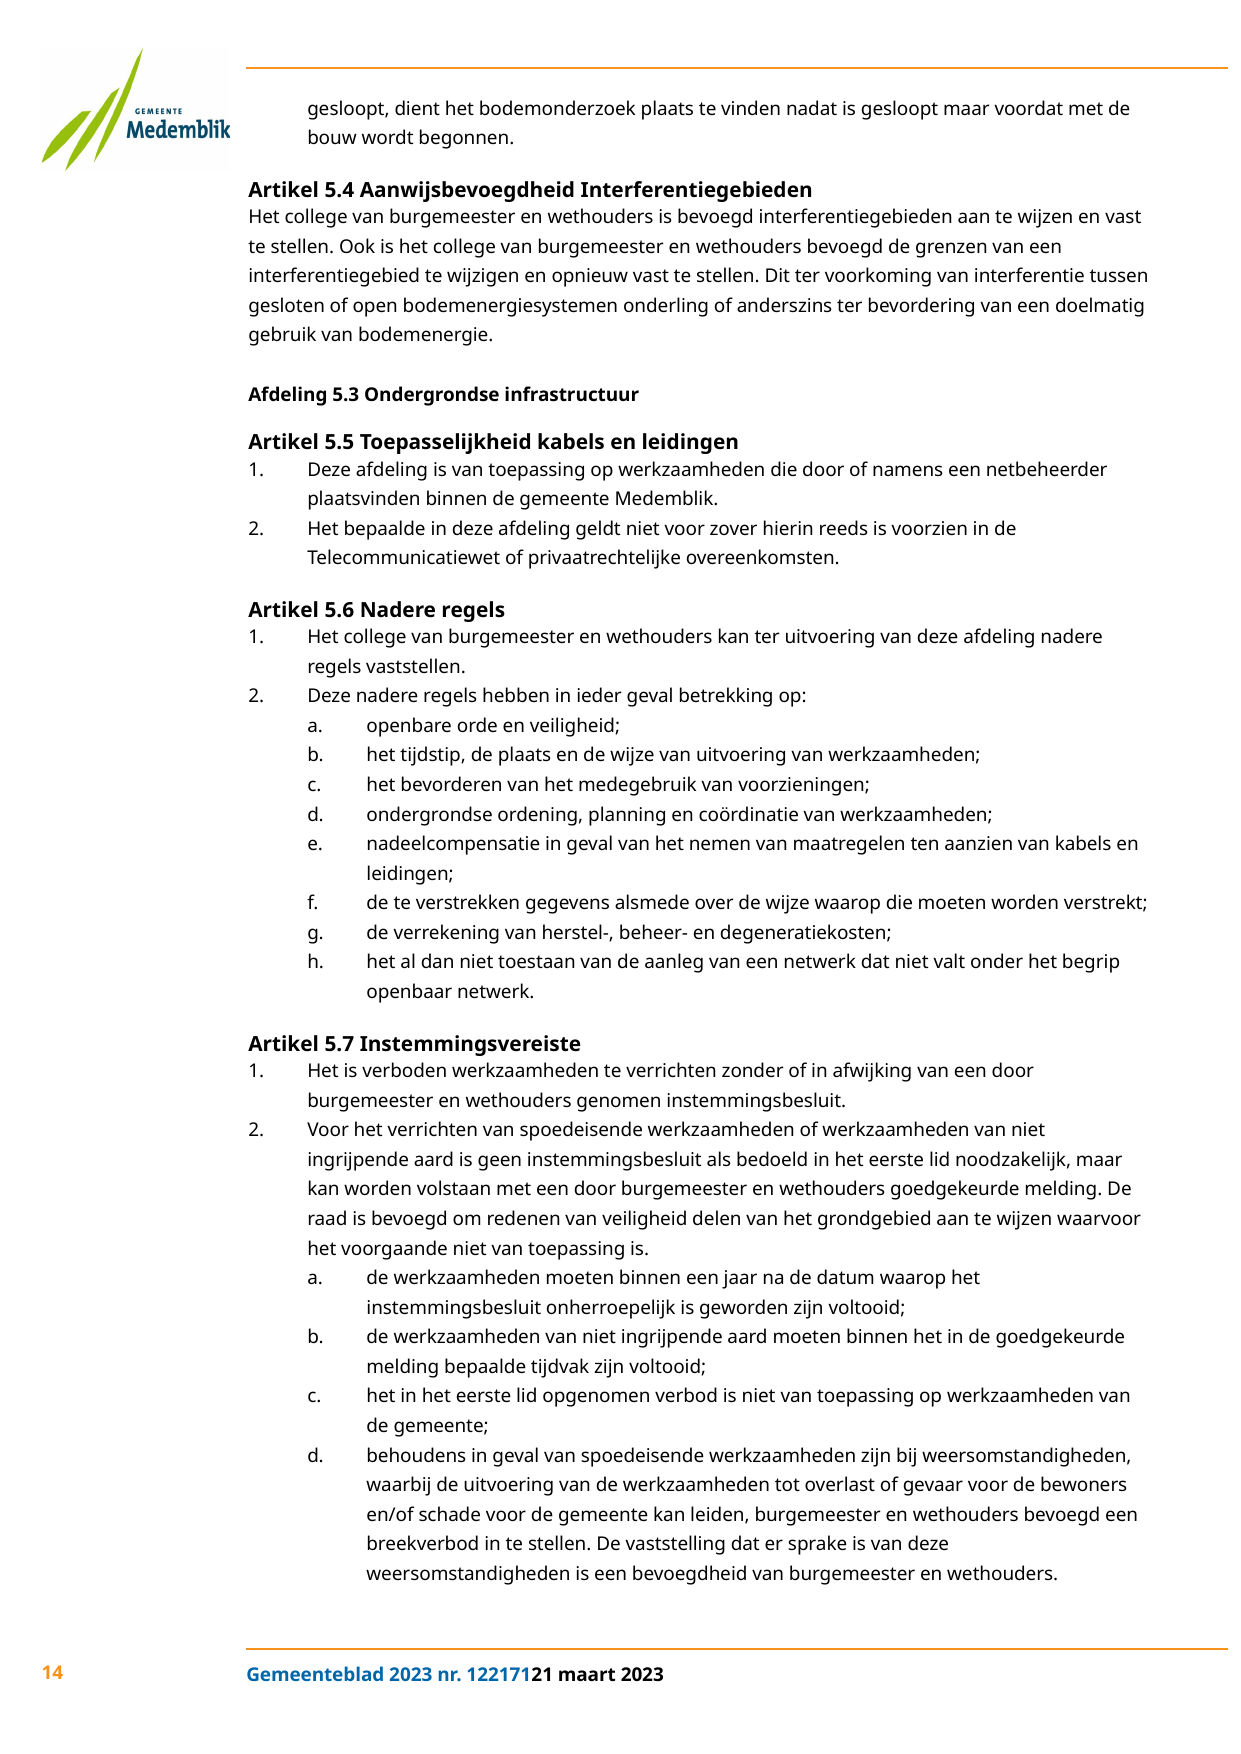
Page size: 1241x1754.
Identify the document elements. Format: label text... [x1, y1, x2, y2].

text Artikel 5.7 Instemmingsvereiste [248, 1029, 1152, 1057]
list Deze afdeling is van toepassing op werkzaamheden die door of namens een netbeheerder plaatsvinden binnen de gemeente Medemblik. [248, 456, 1152, 511]
list het al dan niet toestaan van de aanleg van een netwerk dat niet valt onder het begrip openbaar netwerk. [307, 949, 1152, 1004]
list gesloopt, dient het bodemonderzoek plaats te vinden nadat is gesloopt maar voordat met de bouw wordt begonnen. [248, 95, 1152, 150]
list Het college van burgemeester en wethouders kan ter uitvoering van deze afdeling nadere regels vaststellen. [248, 623, 1152, 679]
list Voor het verrichten van spoedeisende werkzaamheden of werkzaamheden van niet ingrijpende aard is geen instemmingsbesluit als bedoeld in het eerste lid noodzakelijk, maar kan worden volstaan met een door burgemeester en wethouders goedgekeurde melding. De raad is bevoegd om redenen van veiligheid delen van het grondgebied aan te wijzen waarvoor het voorgaande niet van toepassing is. [248, 1116, 1152, 1260]
list het tijdstip, de plaats en de wijze van uitvoering van werkzaamheden; [307, 742, 1152, 767]
list de te verstrekken gegevens alsmede over de wijze waarop die moeten worden verstrekt; [307, 889, 1152, 915]
list de werkzaamheden van niet ingrijpende aard moeten binnen het in de goedgekeurde melding bepaalde tijdvak zijn voltooid; [307, 1323, 1152, 1379]
list de verrekening van herstel-, beheer- en degeneratiekosten; [307, 919, 1152, 945]
list ondergrondse ordening, planning en coördinatie van werkzaamheden; [307, 801, 1152, 827]
list Het bepaalde in deze afdeling geldt niet voor zover hierin reeds is voorzien in de Telecommunicatiewet of privaatrechtelijke overeenkomsten. [248, 515, 1152, 570]
picture [41, 47, 231, 172]
text Artikel 5.6 Nadere regels [248, 595, 1152, 623]
list het bevorderen van het medegebruik van voorzieningen; [307, 771, 1152, 797]
list nadeelcompensatie in geval van het nemen van maatregelen ten aanzien van kabels en leidingen; [307, 830, 1152, 886]
text Artikel 5.5 Toepasselijkheid kabels en leidingen [248, 427, 1152, 456]
text Artikel 5.4 Aanwijsbevoegdheid Interferentiegebieden [248, 175, 1152, 203]
text Het college van burgemeester en wethouders is bevoegd interferentiegebieden aan te wijzen en vast te stellen. Ook is het college van burgemeester en wethouders bevoegd de grenzen van een interferentiegebied te wijzigen en opnieuw vast te stellen. Dit ter voorkoming van interferentie tussen gesloten of open bodemenergiesystemen onderling of anderszins ter bevordering van een doelmatig gebruik van bodemenergie. [248, 203, 1152, 347]
list Deze nadere regels hebben in ieder geval betrekking op: [248, 682, 1152, 708]
list Het is verboden werkzaamheden te verrichten zonder of in afwijking van een door burgemeester en wethouders genomen instemmingsbesluit. [248, 1057, 1152, 1112]
list openbare orde en veiligheid; [307, 712, 1152, 738]
list het in het eerste lid opgenomen verbod is niet van toepassing op werkzaamheden van de gemeente; [307, 1383, 1152, 1438]
list de werkzaamheden moeten binnen een jaar na de datum waarop het instemmingsbesluit onherroepelijk is geworden zijn voltooid; [307, 1264, 1152, 1319]
text Afdeling 5.3 Ondergrondse infrastructuur [248, 381, 1152, 406]
list behoudens in geval van spoedeisende werkzaamheden zijn bij weersomstandigheden, waarbij de uitvoering van de werkzaamheden tot overlast of gevaar voor de bewoners en/of schade voor de gemeente kan leiden, burgemeester en wethouders bevoegd een breekverbod in te stellen. De vaststelling dat er sprake is van deze weersomstandigheden is een bevoegdheid van burgemeester en wethouders. [307, 1442, 1152, 1586]
